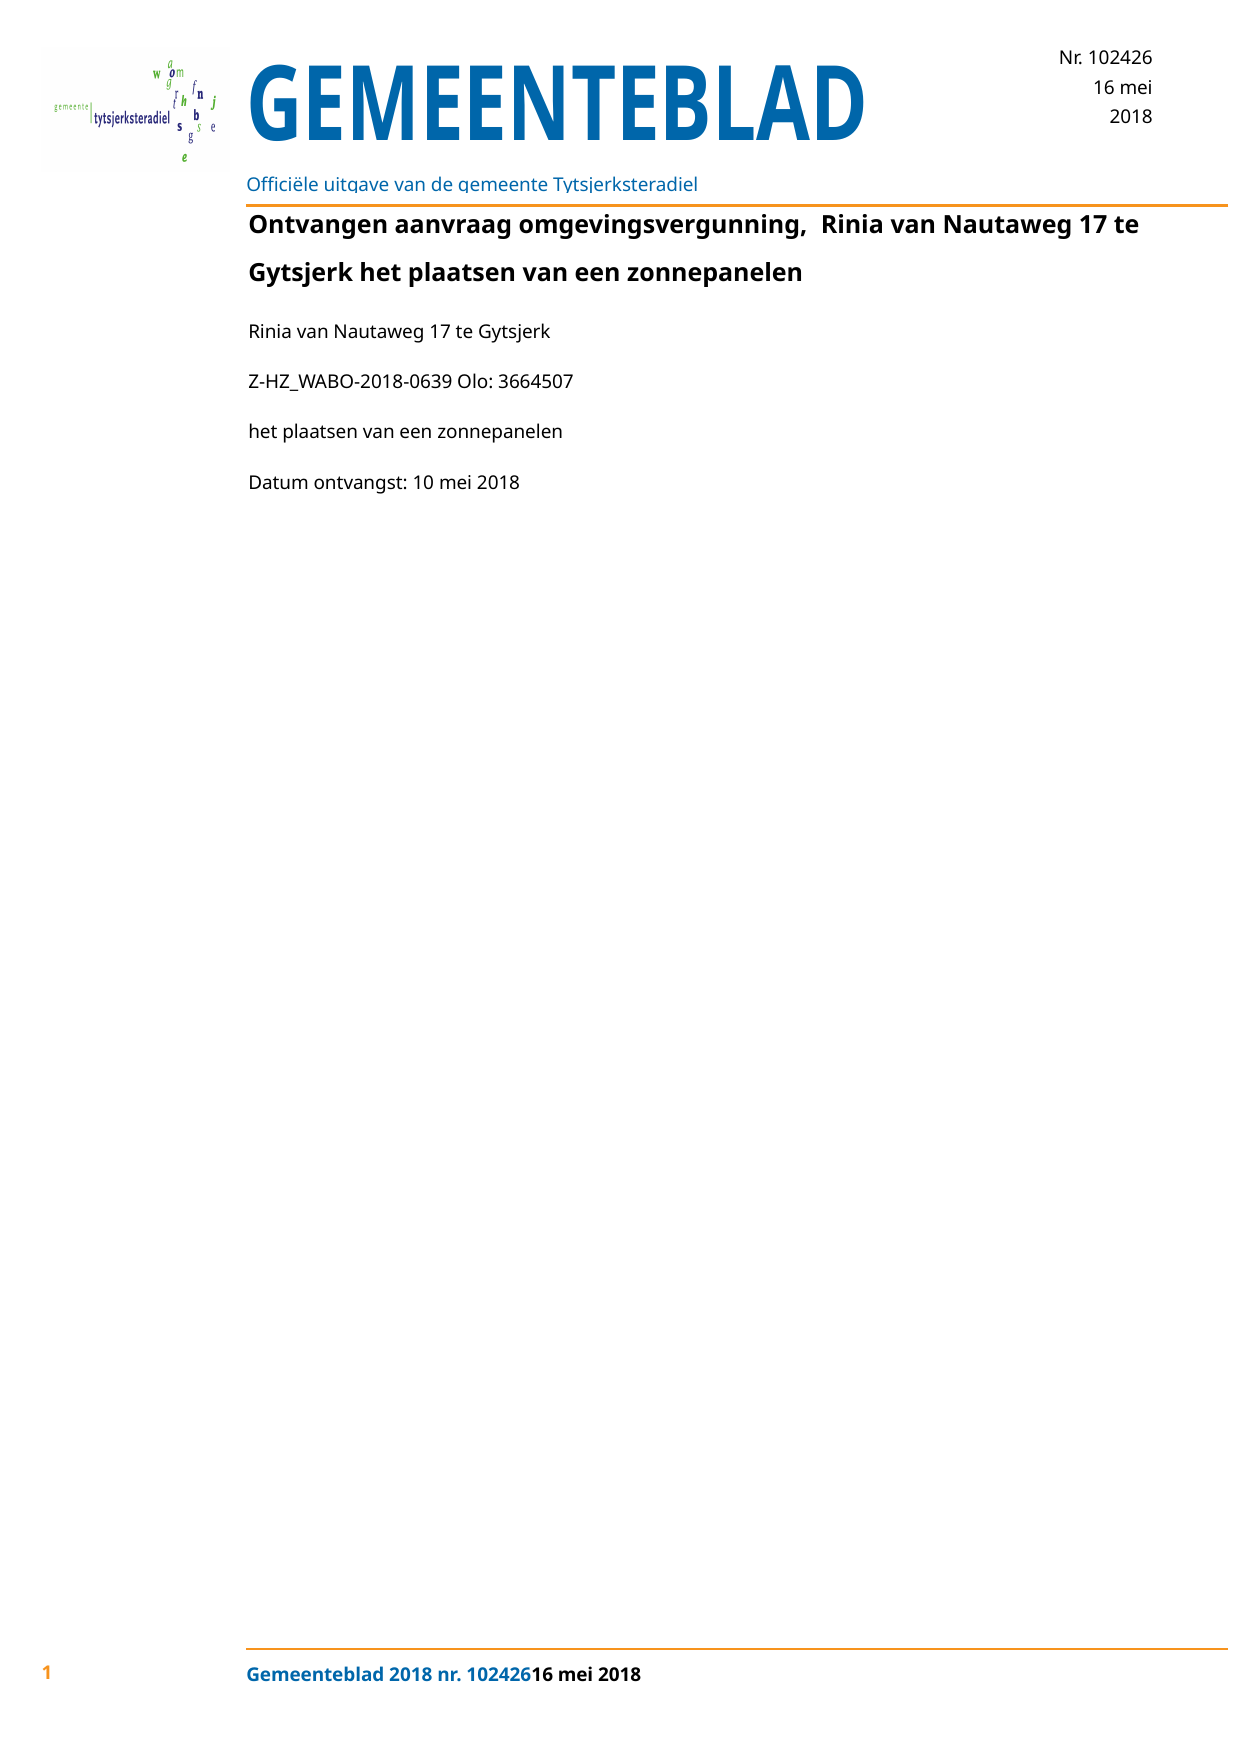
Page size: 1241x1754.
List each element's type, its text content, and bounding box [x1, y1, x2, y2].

text Datum ontvangst: 10 mei 2018 [248, 469, 1152, 495]
picture [41, 47, 231, 172]
text het plaatsen van een zonnepanelen [248, 419, 1152, 444]
text Z-HZ_WABO-2018-0639 Olo: 3664507 [248, 368, 1152, 394]
text Rinia van Nautaweg 17 te Gytsjerk [248, 318, 1152, 344]
text Ontvangen aanvraag omgevingsvergunning, Rinia van Nautaweg 17 te Gytsjerk het plaatsen van een zonnepanelen [248, 207, 1152, 288]
